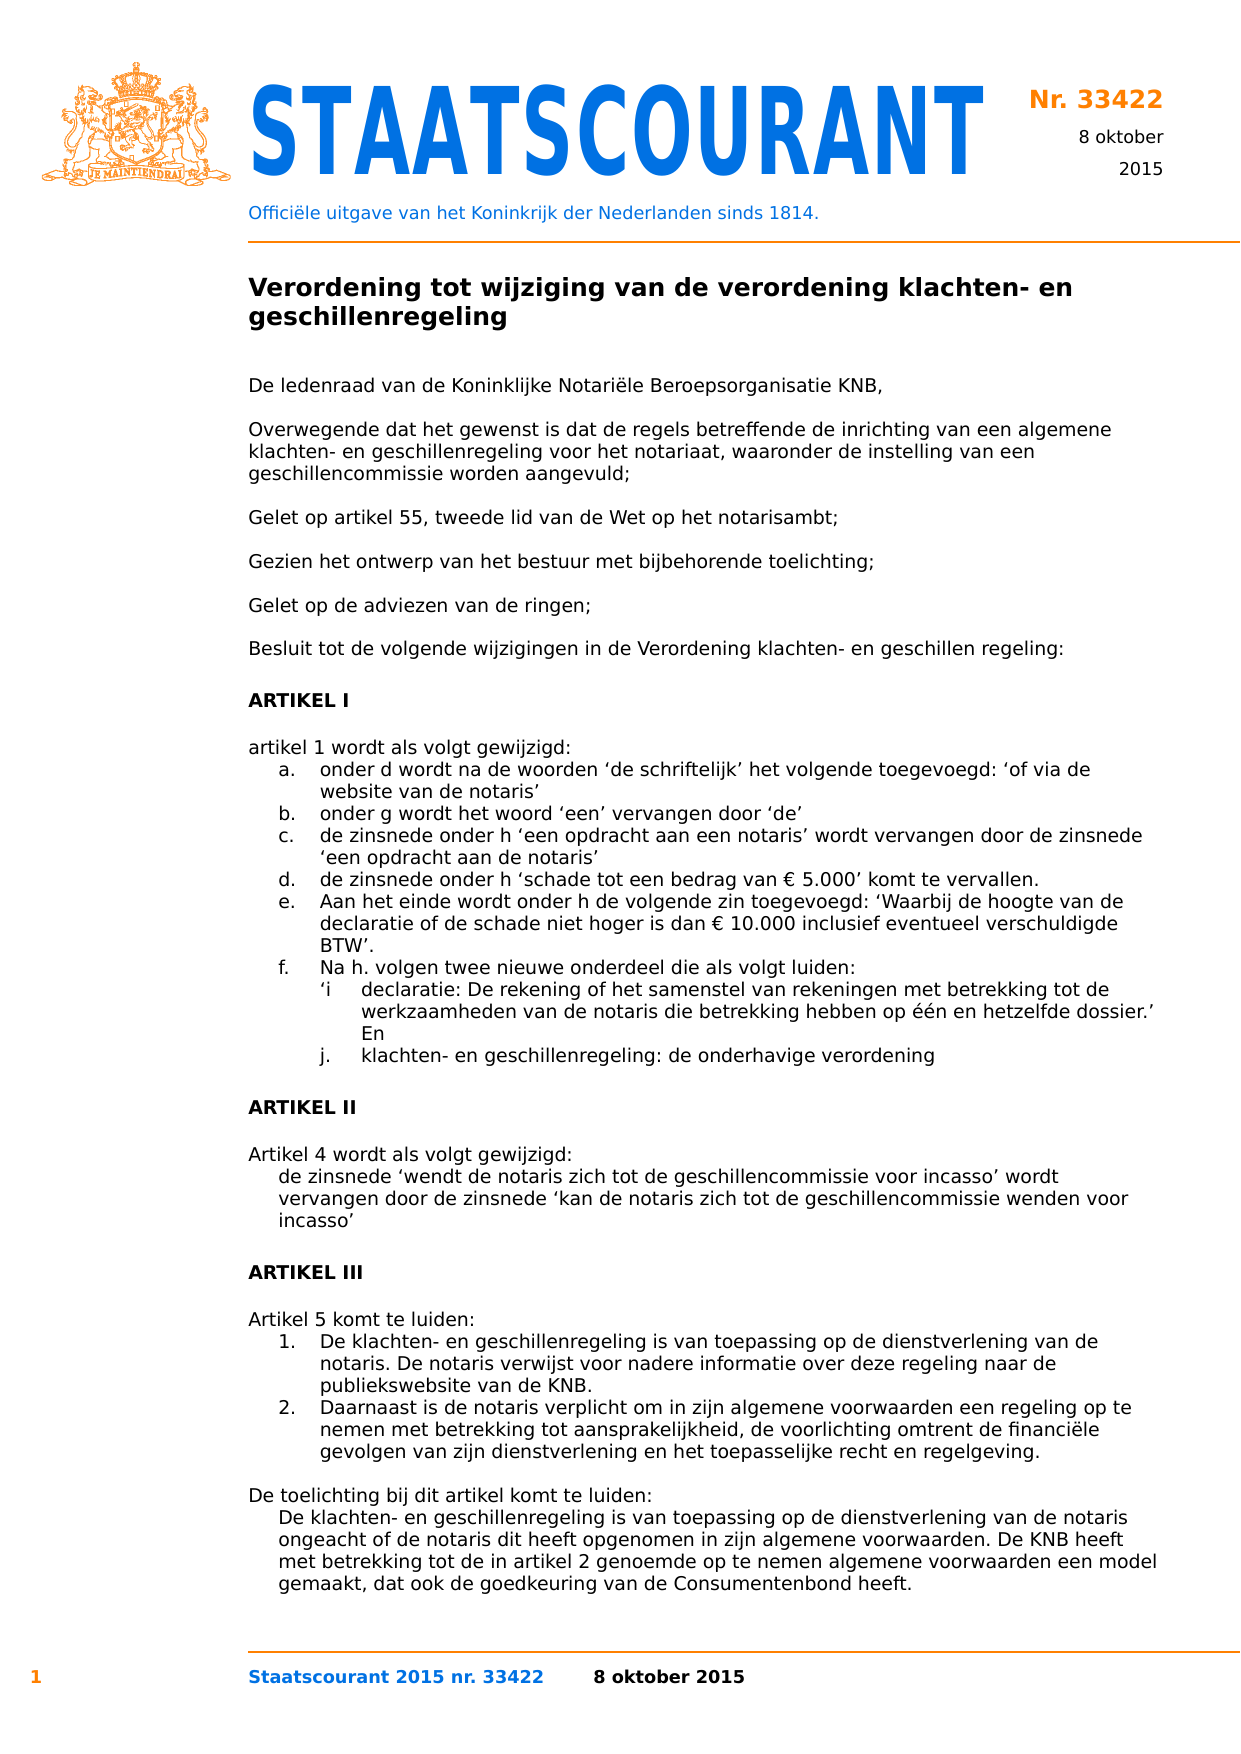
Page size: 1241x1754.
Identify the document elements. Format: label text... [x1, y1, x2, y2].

text f. Na h. volgen twee nieuwe onderdeel die als volgt luiden: [278, 957, 1163, 979]
subtitle ARTIKEL III [248, 1262, 1163, 1284]
text Artikel 4 wordt als volgt gewijzigd: [248, 1144, 1163, 1166]
text e. Aan het einde wordt onder h de volgende zin toegevoegd: ‘Waarbij de hoogte van de declaratie of de schade niet hoger is dan € 10.000 inclusief eventueel verschuldigde BTW’. [278, 891, 1163, 957]
text Overwegende dat het gewenst is dat de regels betreffende de inrichting van een algemene klachten- en geschillenregeling voor het notariaat, waaronder de instelling van een geschillencommissie worden aangevuld; [248, 419, 1163, 485]
text c. de zinsnede onder h ‘een opdracht aan een notaris’ wordt vervangen door de zinsnede ‘een opdracht aan de notaris’ [278, 825, 1163, 869]
subtitle ARTIKEL II [248, 1097, 1163, 1119]
subtitle Verordening tot wijziging van de verordening klachten- en geschillenregeling [248, 273, 1163, 331]
text ‘i declaratie: De rekening of het samenstel van rekeningen met betrekking tot de werkzaamheden van de notaris die betrekking hebben op één en hetzelfde dossier.’ [319, 979, 1163, 1023]
text j. klachten- en geschillenregeling: de onderhavige verordening [319, 1045, 1163, 1067]
text d. de zinsnede onder h ‘schade tot een bedrag van € 5.000’ komt te vervallen. [278, 869, 1163, 891]
table_header STAATSCOURANT [248, 62, 998, 203]
table_cell 8 oktober [998, 121, 1240, 153]
text Gezien het ontwerp van het bestuur met bijbehorende toelichting; [248, 551, 1163, 573]
text artikel 1 wordt als volgt gewijzigd: [248, 737, 1163, 759]
table_header [25, 62, 248, 241]
text b. onder g wordt het woord ‘een’ vervangen door ‘de’ [278, 803, 1163, 825]
subtitle ARTIKEL I [248, 690, 1163, 712]
text De ledenraad van de Koninklijke Notariële Beroepsorganisatie KNB, [248, 375, 1163, 397]
text Gelet op de adviezen van de ringen; [248, 594, 1163, 616]
picture [41, 62, 231, 186]
text a. onder d wordt na de woorden ‘de schriftelijk’ het volgende toegevoegd: ‘of via de website van de notaris’ [278, 759, 1163, 803]
text Gelet op artikel 55, tweede lid van de Wet op het notarisambt; [248, 507, 1163, 529]
text En [361, 1023, 1163, 1045]
table_cell 2015 [998, 153, 1240, 203]
text Besluit tot de volgende wijzigingen in de Verordening klachten- en geschillen regeling: [248, 638, 1163, 660]
text De toelichting bij dit artikel komt te luiden: [248, 1484, 1163, 1507]
text 1. De klachten- en geschillenregeling is van toepassing op de dienstverlening van de notaris. De notaris verwijst voor nadere informatie over deze regeling naar de publiekswebsite van de KNB. [278, 1331, 1163, 1397]
text 2. Daarnaast is de notaris verplicht om in zijn algemene voorwaarden een regeling op te nemen met betrekking tot aansprakelijkheid, de voorlichting omtrent de financiële gevolgen van zijn dienstverlening en het toepasselijke recht en regelgeving. [278, 1397, 1163, 1463]
table_cell Officiële uitgave van het Koninkrijk der Nederlanden sinds 1814. [248, 203, 1240, 241]
text Artikel 5 komt te luiden: [248, 1309, 1163, 1331]
table_header Nr. 33422 [998, 62, 1240, 121]
text De klachten- en geschillenregeling is van toepassing op de dienstverlening van de notaris ongeacht of de notaris dit heeft opgenomen in zijn algemene voorwaarden. De KNB heeft met betrekking tot de in artikel 2 genoemde op te nemen algemene voorwaarden een model gemaakt, dat ook de goedkeuring van de Consumentenbond heeft. [278, 1507, 1163, 1594]
text de zinsnede ‘wendt de notaris zich tot de geschillencommissie voor incasso’ wordt vervangen door de zinsnede ‘kan de notaris zich tot de geschillencommissie wenden voor incasso’ [278, 1166, 1163, 1232]
